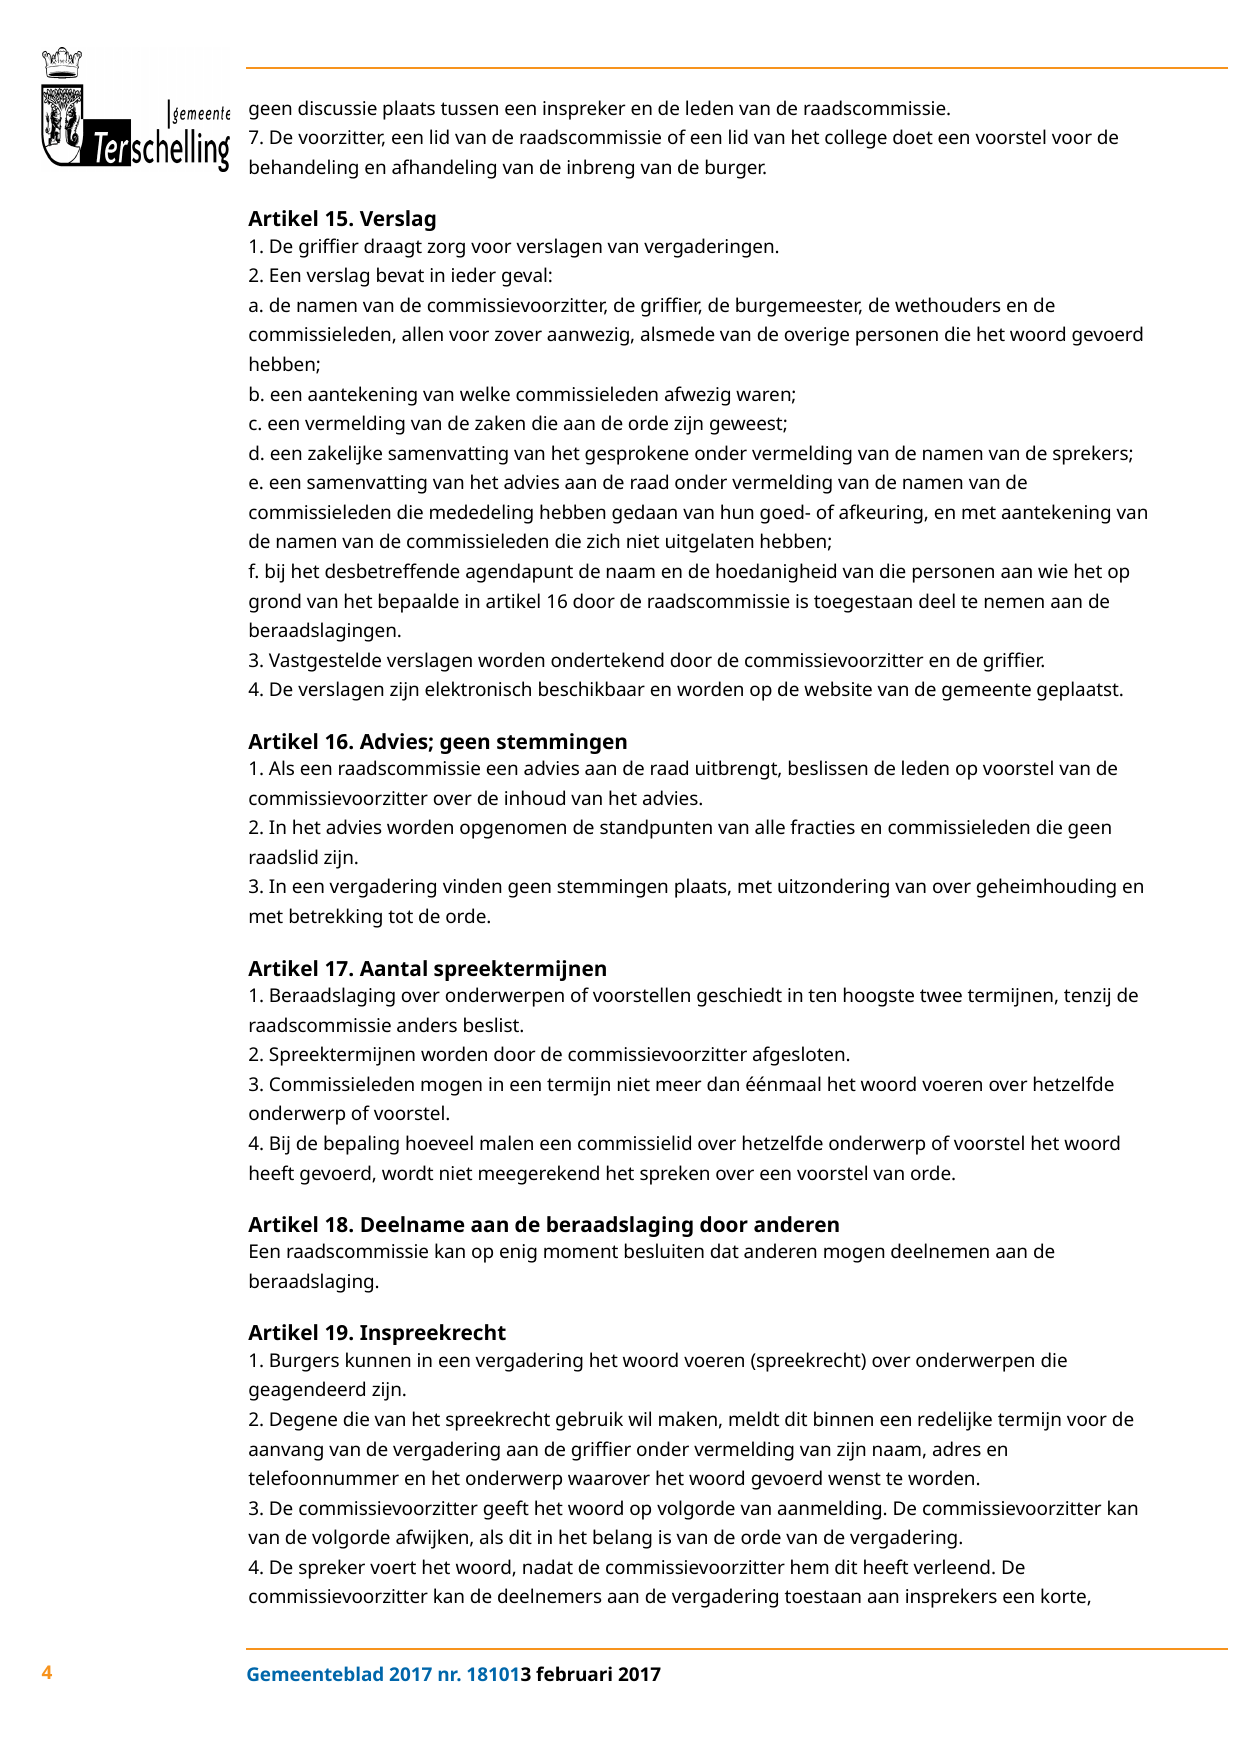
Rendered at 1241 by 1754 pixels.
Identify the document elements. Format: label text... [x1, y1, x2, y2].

text c. een vermelding van de zaken die aan de orde zijn geweest; [248, 410, 1152, 436]
text Een raadscommissie kan op enig moment besluiten dat anderen mogen deelnemen aan de beraadslaging. [248, 1238, 1152, 1294]
text 3. Vastgestelde verslagen worden ondertekend door de commissievoorzitter en de griffier. [248, 647, 1152, 673]
text 1. Beraadslaging over onderwerpen of voorstellen geschiedt in ten hoogste twee termijnen, tenzij de raadscommissie anders beslist. [248, 982, 1152, 1037]
text 4. Bij de bepaling hoeveel malen een commissielid over hetzelfde onderwerp of voorstel het woord heeft gevoerd, wordt niet meegerekend het spreken over een voorstel van orde. [248, 1130, 1152, 1185]
text d. een zakelijke samenvatting van het gesprokene onder vermelding van de namen van de sprekers; [248, 440, 1152, 466]
text 3. Commissieleden mogen in een termijn niet meer dan éénmaal het woord voeren over hetzelfde onderwerp of voorstel. [248, 1071, 1152, 1126]
text 1. Als een raadscommissie een advies aan de raad uitbrengt, beslissen de leden op voorstel van de commissievoorzitter over de inhoud van het advies. [248, 755, 1152, 811]
text Artikel 17. Aantal spreektermijnen [248, 954, 1152, 982]
text 2. In het advies worden opgenomen de standpunten van alle fracties en commissieleden die geen raadslid zijn. [248, 814, 1152, 870]
text 2. Degene die van het spreekrecht gebruik wil maken, meldt dit binnen een redelijke termijn voor de aanvang van de vergadering aan de griffier onder vermelding van zijn naam, adres en telefoonnummer en het onderwerp waarover het woord gevoerd wenst te worden. [248, 1406, 1152, 1491]
text Artikel 15. Verslag [248, 204, 1152, 233]
text 3. In een vergadering vinden geen stemmingen plaats, met uitzondering van over geheimhouding en met betrekking tot de orde. [248, 874, 1152, 929]
text Artikel 16. Advies; geen stemmingen [248, 727, 1152, 755]
text 4. De spreker voert het woord, nadat de commissievoorzitter hem dit heeft verleend. De commissievoorzitter kan de deelnemers aan de vergadering toestaan aan insprekers een korte, [248, 1554, 1152, 1609]
text f. bij het desbetreffende agendapunt de naam en de hoedanigheid van die personen aan wie het op grond van het bepaalde in artikel 16 door de raadscommissie is toegestaan deel te nemen aan de beraadslagingen. [248, 558, 1152, 643]
text geen discussie plaats tussen een inspreker en de leden van de raadscommissie. [248, 95, 1152, 121]
text 7. De voorzitter, een lid van de raadscommissie of een lid van het college doet een voorstel voor de behandeling en afhandeling van de inbreng van de burger. [248, 124, 1152, 180]
text 1. Burgers kunnen in een vergadering het woord voeren (spreekrecht) over onderwerpen die geagendeerd zijn. [248, 1347, 1152, 1402]
text Artikel 18. Deelname aan de beraadslaging door anderen [248, 1210, 1152, 1238]
text b. een aantekening van welke commissieleden afwezig waren; [248, 381, 1152, 406]
text 4. De verslagen zijn elektronisch beschikbaar en worden op de website van de gemeente geplaatst. [248, 677, 1152, 702]
text 2. Spreektermijnen worden door de commissievoorzitter afgesloten. [248, 1041, 1152, 1067]
text a. de namen van de commissievoorzitter, de griffier, de burgemeester, de wethouders en de commissieleden, allen voor zover aanwezig, alsmede van de overige personen die het woord gevoerd hebben; [248, 292, 1152, 377]
picture [41, 47, 231, 172]
text 3. De commissievoorzitter geeft het woord op volgorde van aanmelding. De commissievoorzitter kan van de volgorde afwijken, als dit in het belang is van de orde van de vergadering. [248, 1495, 1152, 1550]
text e. een samenvatting van het advies aan de raad onder vermelding van de namen van de commissieleden die mededeling hebben gedaan van hun goed- of afkeuring, en met aantekening van de namen van de commissieleden die zich niet uitgelaten hebben; [248, 469, 1152, 554]
text Artikel 19. Inspreekrecht [248, 1318, 1152, 1347]
text 2. Een verslag bevat in ieder geval: [248, 262, 1152, 288]
text 1. De griffier draagt zorg voor verslagen van vergaderingen. [248, 233, 1152, 258]
